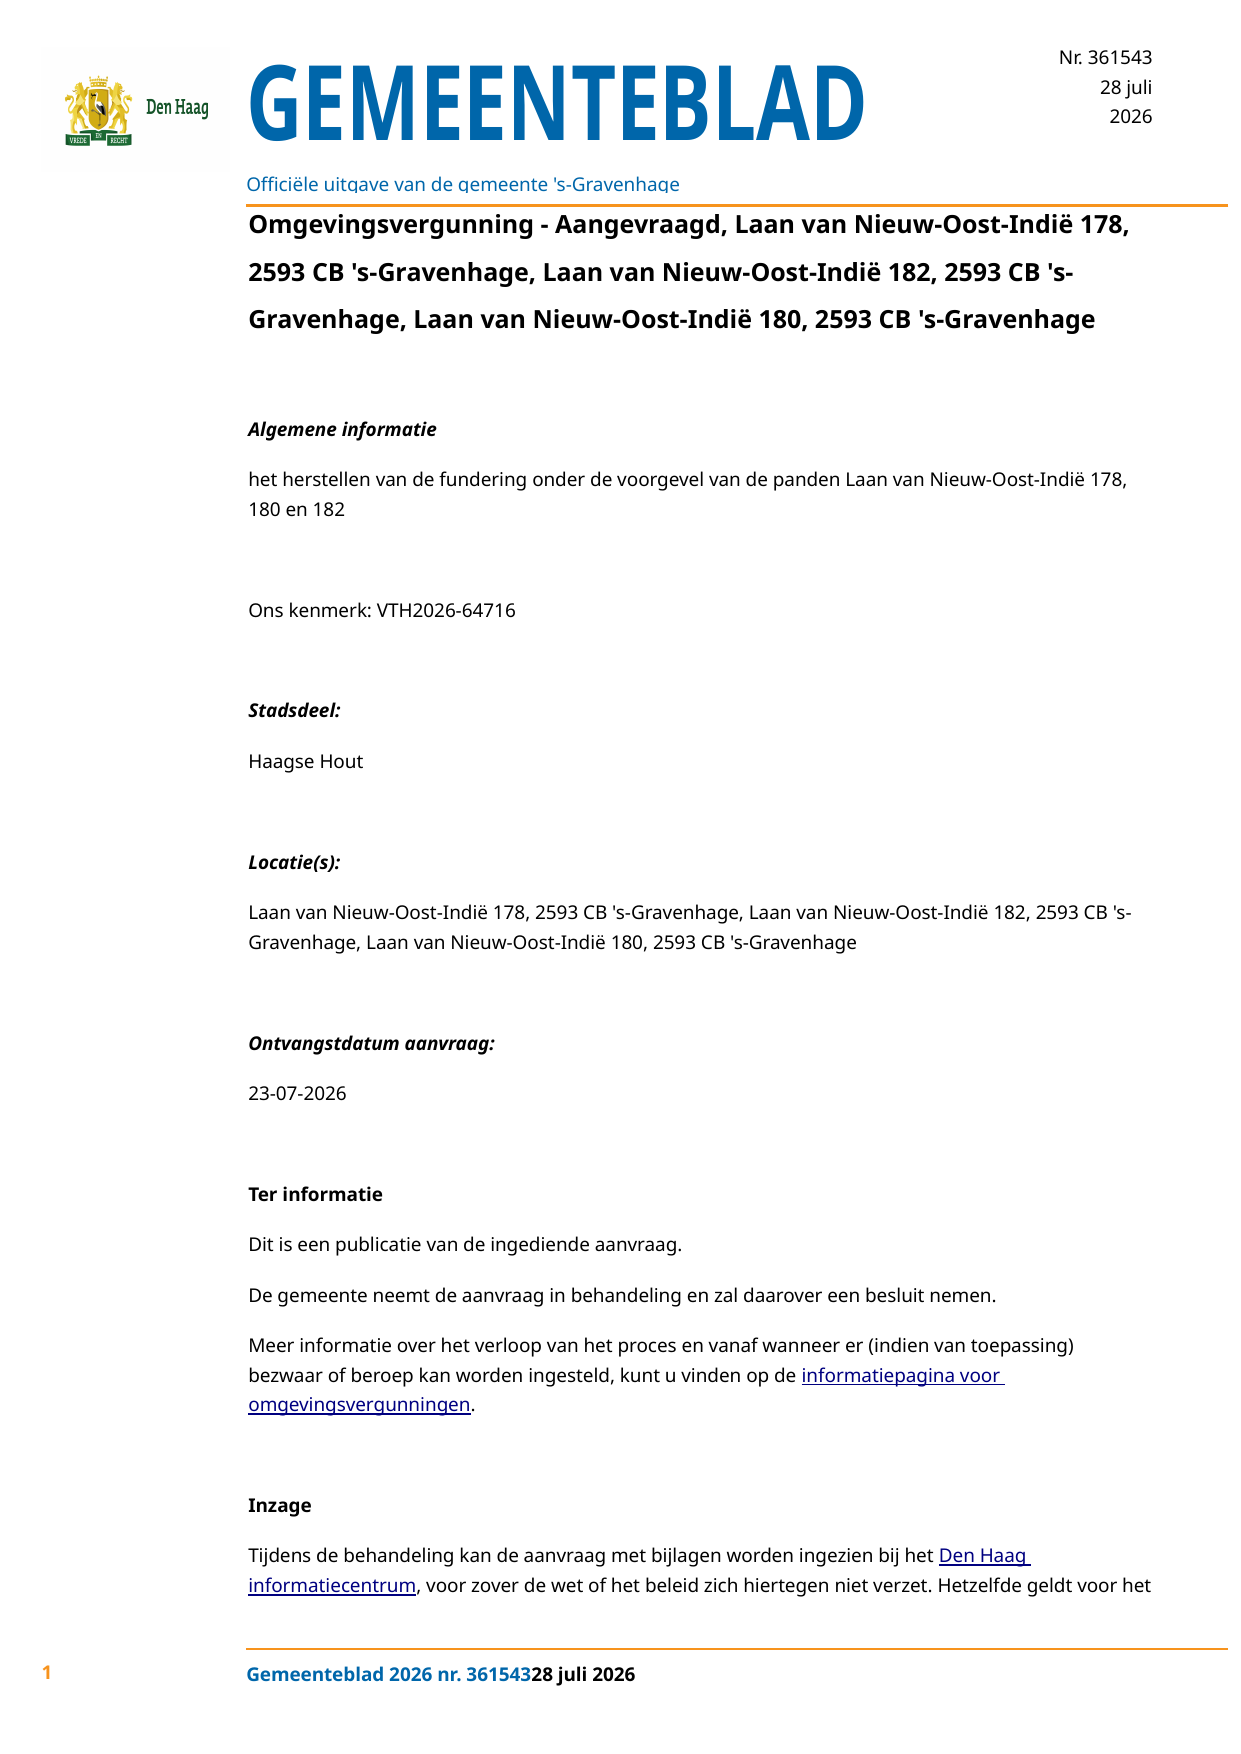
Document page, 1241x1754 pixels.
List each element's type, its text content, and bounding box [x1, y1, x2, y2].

picture [41, 47, 231, 172]
text het herstellen van de fundering onder de voorgevel van de panden Laan van Nieuw-Oost-Indië 178, 180 en 182 [248, 466, 1152, 522]
text De gemeente neemt de aanvraag in behandeling en zal daarover een besluit nemen. [248, 1282, 1152, 1307]
text Ons kenmerk: VTH2026-64716 [248, 597, 1152, 622]
text Locatie(s): [248, 849, 1152, 874]
text Stadsdeel: [248, 698, 1152, 723]
text Tijdens de behandeling kan de aanvraag met bijlagen worden ingezien bij het Den Haag informatiecentrum, voor zover de wet of het beleid zich hiertegen niet verzet. Hetzelfde geldt voor het [248, 1543, 1152, 1598]
text Algemene informatie [248, 416, 1152, 442]
text Haagse Hout [248, 748, 1152, 774]
text Inzage [248, 1492, 1152, 1518]
text Meer informatie over het verloop van het proces en vanaf wanneer er (indien van toepassing) bezwaar of beroep kan worden ingesteld, kunt u vinden op de informatiepagina voor omgevingsvergunningen. [248, 1332, 1152, 1417]
text Dit is een publicatie van de ingediende aanvraag. [248, 1231, 1152, 1257]
text Ontvangstdatum aanvraag: [248, 1030, 1152, 1055]
text Omgevingsvergunning - Aangevraagd, Laan van Nieuw-Oost-Indië 178, 2593 CB 's-Gravenhage, Laan van Nieuw-Oost-Indië 182, 2593 CB 's-Gravenhage, Laan van Nieuw-Oost-Indië 180, 2593 CB 's-Gravenhage [248, 207, 1152, 336]
text Laan van Nieuw-Oost-Indië 178, 2593 CB 's-Gravenhage, Laan van Nieuw-Oost-Indië 182, 2593 CB 's-Gravenhage, Laan van Nieuw-Oost-Indië 180, 2593 CB 's-Gravenhage [248, 899, 1152, 954]
text 23-07-2026 [248, 1080, 1152, 1106]
text Ter informatie [248, 1181, 1152, 1207]
